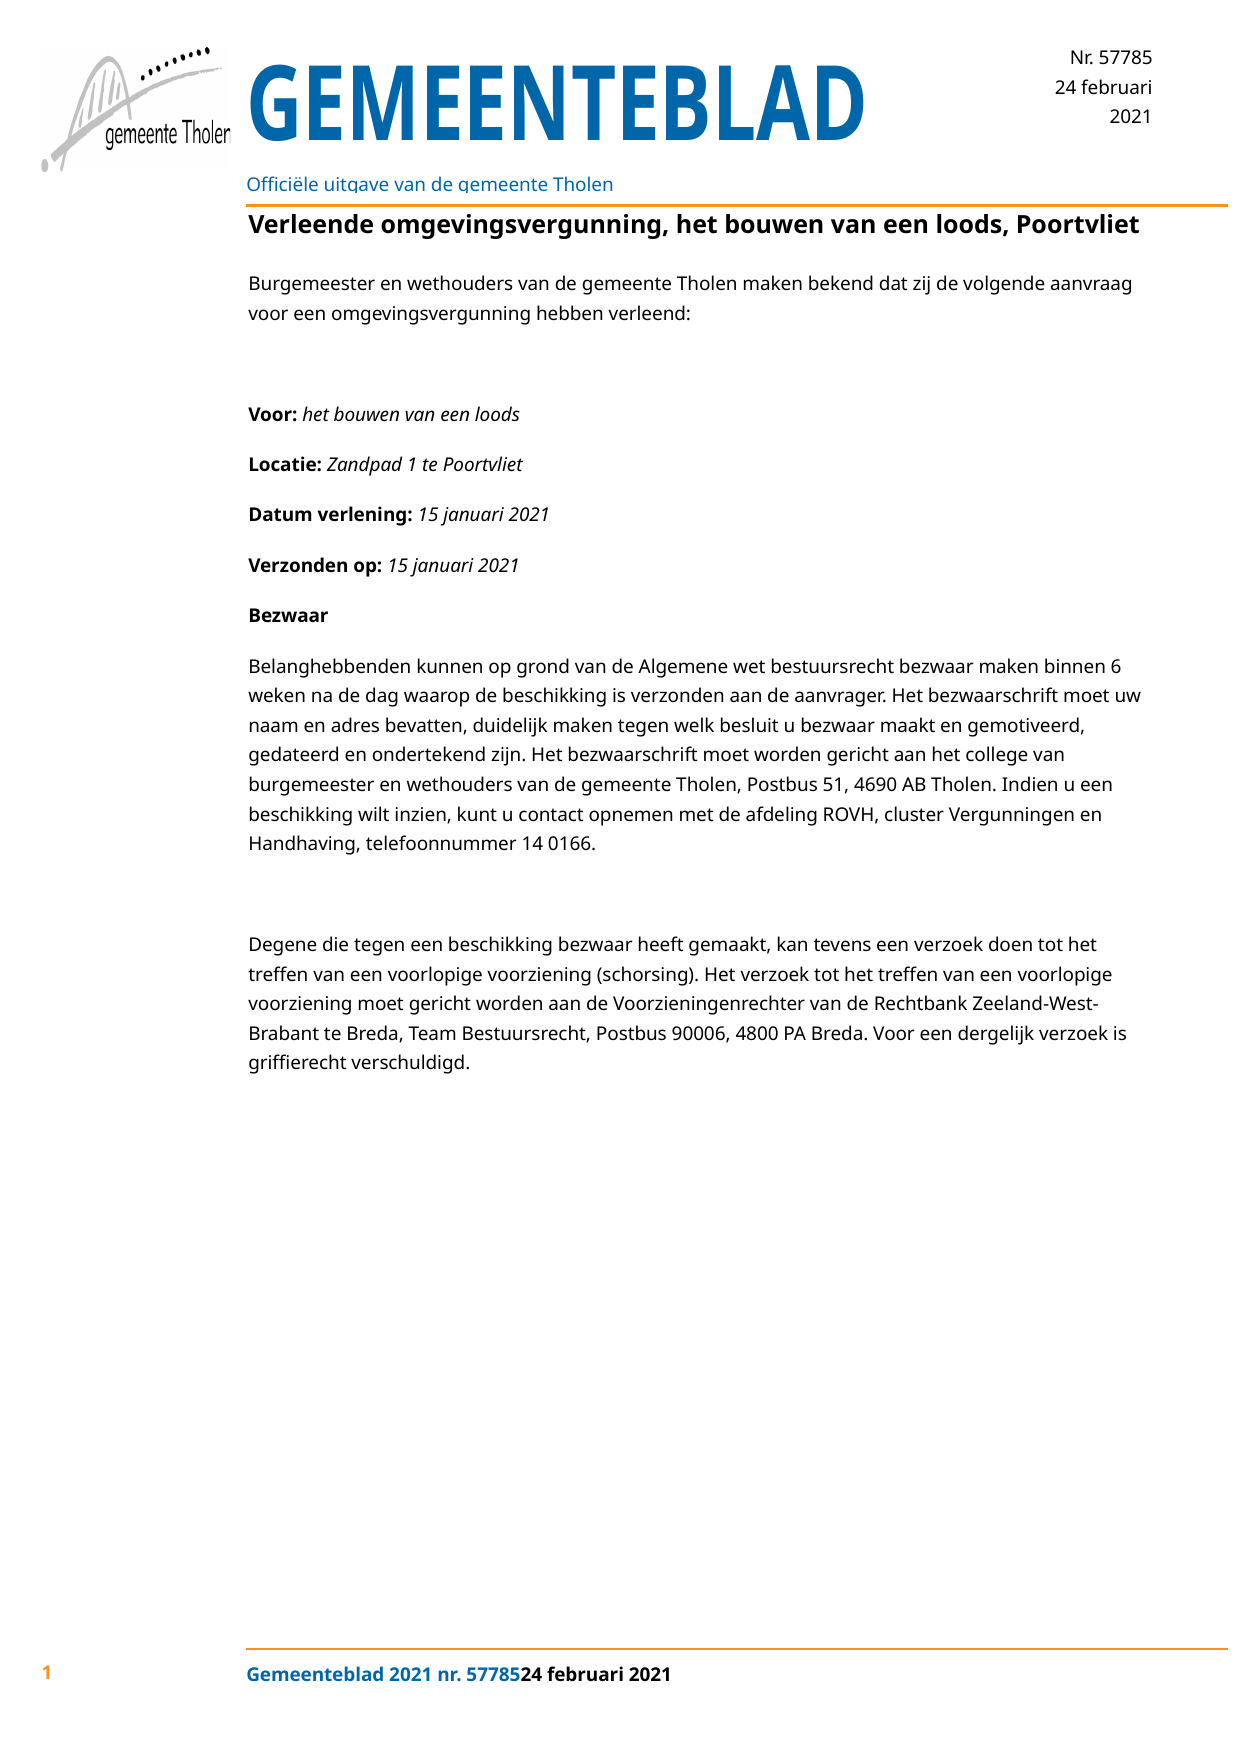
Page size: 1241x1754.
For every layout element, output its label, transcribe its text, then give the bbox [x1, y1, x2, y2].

text Burgemeester en wethouders van de gemeente Tholen maken bekend dat zij de volgende aanvraag voor een omgevingsvergunning hebben verleend: [248, 270, 1152, 326]
text Datum verlening: 15 januari 2021 [248, 502, 1152, 527]
text Belanghebbenden kunnen op grond van de Algemene wet bestuursrecht bezwaar maken binnen 6 weken na de dag waarop de beschikking is verzonden aan de aanvrager. Het bezwaarschrift moet uw naam en adres bevatten, duidelijk maken tegen welk besluit u bezwaar maakt en gemotiveerd, gedateerd en ondertekend zijn. Het bezwaarschrift moet worden gericht aan het college van burgemeester en wethouders van de gemeente Tholen, Postbus 51, 4690 AB Tholen. Indien u een beschikking wilt inzien, kunt u contact opnemen met de afdeling ROVH, cluster Vergunningen en Handhaving, telefoonnummer 14 0166. [248, 653, 1152, 856]
text Degene die tegen een beschikking bezwaar heeft gemaakt, kan tevens een verzoek doen tot het treffen van een voorlopige voorziening (schorsing). Het verzoek tot het treffen van een voorlopige voorziening moet gericht worden aan de Voorzieningenrechter van de Rechtbank Zeeland-West-Brabant te Breda, Team Bestuursrecht, Postbus 90006, 4800 PA Breda. Voor een dergelijk verzoek is griffierecht verschuldigd. [248, 931, 1152, 1075]
text Voor: het bouwen van een loods [248, 401, 1152, 426]
text Verzonden op: 15 januari 2021 [248, 552, 1152, 578]
text Locatie: Zandpad 1 te Poortvliet [248, 451, 1152, 477]
text Verleende omgevingsvergunning, het bouwen van een loods, Poortvliet [248, 207, 1152, 241]
text Bezwaar [248, 602, 1152, 628]
picture [41, 47, 231, 172]
